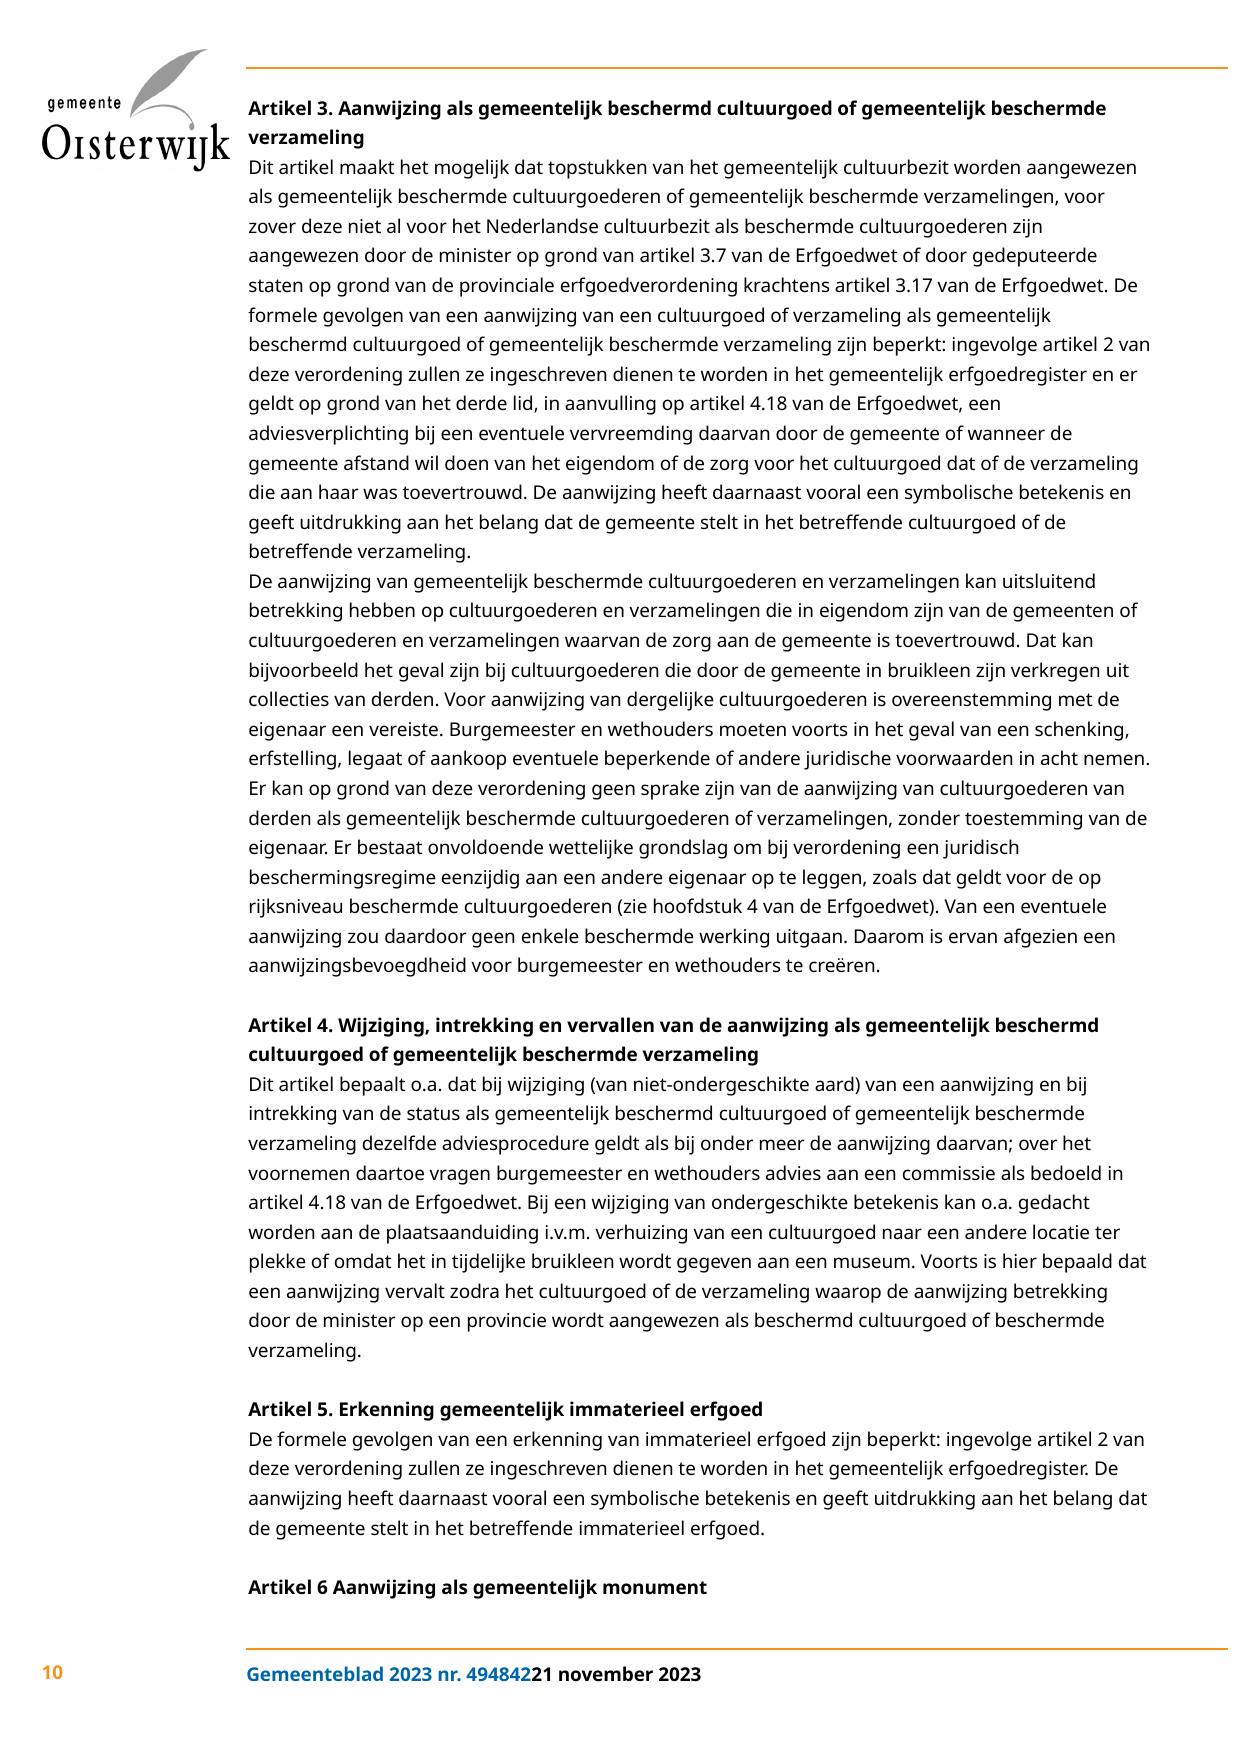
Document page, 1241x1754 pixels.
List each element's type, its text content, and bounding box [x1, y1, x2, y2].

text Dit artikel bepaalt o.a. dat bij wijziging (van niet-ondergeschikte aard) van een aanwijzing en bij intrekking van de status als gemeentelijk beschermd cultuurgoed of gemeentelijk beschermde verzameling dezelfde adviesprocedure geldt als bij onder meer de aanwijzing daarvan; over het voornemen daartoe vragen burgemeester en wethouders advies aan een commissie als bedoeld in artikel 4.18 van de Erfgoedwet. Bij een wijziging van ondergeschikte betekenis kan o.a. gedacht worden aan de plaatsaanduiding i.v.m. verhuizing van een cultuurgoed naar een andere locatie ter plekke of omdat het in tijdelijke bruikleen wordt gegeven aan een museum. Voorts is hier bepaald dat een aanwijzing vervalt zodra het cultuurgoed of de verzameling waarop de aanwijzing betrekking door de minister op een provincie wordt aangewezen als beschermd cultuurgoed of beschermde verzameling. [248, 1071, 1152, 1363]
text De aanwijzing van gemeentelijk beschermde cultuurgoederen en verzamelingen kan uitsluitend betrekking hebben op cultuurgoederen en verzamelingen die in eigendom zijn van de gemeenten of cultuurgoederen en verzamelingen waarvan de zorg aan de gemeente is toevertrouwd. Dat kan bijvoorbeeld het geval zijn bij cultuurgoederen die door de gemeente in bruikleen zijn verkregen uit collecties van derden. Voor aanwijzing van dergelijke cultuurgoederen is overeenstemming met de eigenaar een vereiste. Burgemeester en wethouders moeten voorts in het geval van een schenking, erfstelling, legaat of aankoop eventuele beperkende of andere juridische voorwaarden in acht nemen. [248, 568, 1152, 771]
text Er kan op grond van deze verordening geen sprake zijn van de aanwijzing van cultuurgoederen van derden als gemeentelijk beschermde cultuurgoederen of verzamelingen, zonder toestemming van de eigenaar. Er bestaat onvoldoende wettelijke grondslag om bij verordening een juridisch beschermingsregime eenzijdig aan een andere eigenaar op te leggen, zoals dat geldt voor de op rijksniveau beschermde cultuurgoederen (zie hoofdstuk 4 van de Erfgoedwet). Van een eventuele aanwijzing zou daardoor geen enkele beschermde werking uitgaan. Daarom is ervan afgezien een aanwijzingsbevoegdheid voor burgemeester en wethouders te creëren. [248, 775, 1152, 978]
picture [41, 47, 231, 172]
text De formele gevolgen van een erkenning van immaterieel erfgoed zijn beperkt: ingevolge artikel 2 van deze verordening zullen ze ingeschreven dienen te worden in het gemeentelijk erfgoedregister. De aanwijzing heeft daarnaast vooral een symbolische betekenis en geeft uitdrukking aan het belang dat de gemeente stelt in het betreffende immaterieel erfgoed. [248, 1426, 1152, 1541]
text Artikel 4. Wijziging, intrekking en vervallen van de aanwijzing als gemeentelijk beschermd cultuurgoed of gemeentelijk beschermde verzameling [248, 1012, 1152, 1067]
text Artikel 6 Aanwijzing als gemeentelijk monument [248, 1574, 1152, 1600]
text Artikel 3. Aanwijzing als gemeentelijk beschermd cultuurgoed of gemeentelijk beschermde verzameling [248, 95, 1152, 150]
text Artikel 5. Erkenning gemeentelijk immaterieel erfgoed [248, 1396, 1152, 1422]
text Dit artikel maakt het mogelijk dat topstukken van het gemeentelijk cultuurbezit worden aangewezen als gemeentelijk beschermde cultuurgoederen of gemeentelijk beschermde verzamelingen, voor zover deze niet al voor het Nederlandse cultuurbezit als beschermde cultuurgoederen zijn aangewezen door de minister op grond van artikel 3.7 van de Erfgoedwet of door gedeputeerde staten op grond van de provinciale erfgoedverordening krachtens artikel 3.17 van de Erfgoedwet. De formele gevolgen van een aanwijzing van een cultuurgoed of verzameling als gemeentelijk beschermd cultuurgoed of gemeentelijk beschermde verzameling zijn beperkt: ingevolge artikel 2 van deze verordening zullen ze ingeschreven dienen te worden in het gemeentelijk erfgoedregister en er geldt op grond van het derde lid, in aanvulling op artikel 4.18 van de Erfgoedwet, een adviesverplichting bij een eventuele vervreemding daarvan door de gemeente of wanneer de gemeente afstand wil doen van het eigendom of de zorg voor het cultuurgoed dat of de verzameling die aan haar was toevertrouwd. De aanwijzing heeft daarnaast vooral een symbolische betekenis en geeft uitdrukking aan het belang dat de gemeente stelt in het betreffende cultuurgoed of de betreffende verzameling. [248, 154, 1152, 564]
